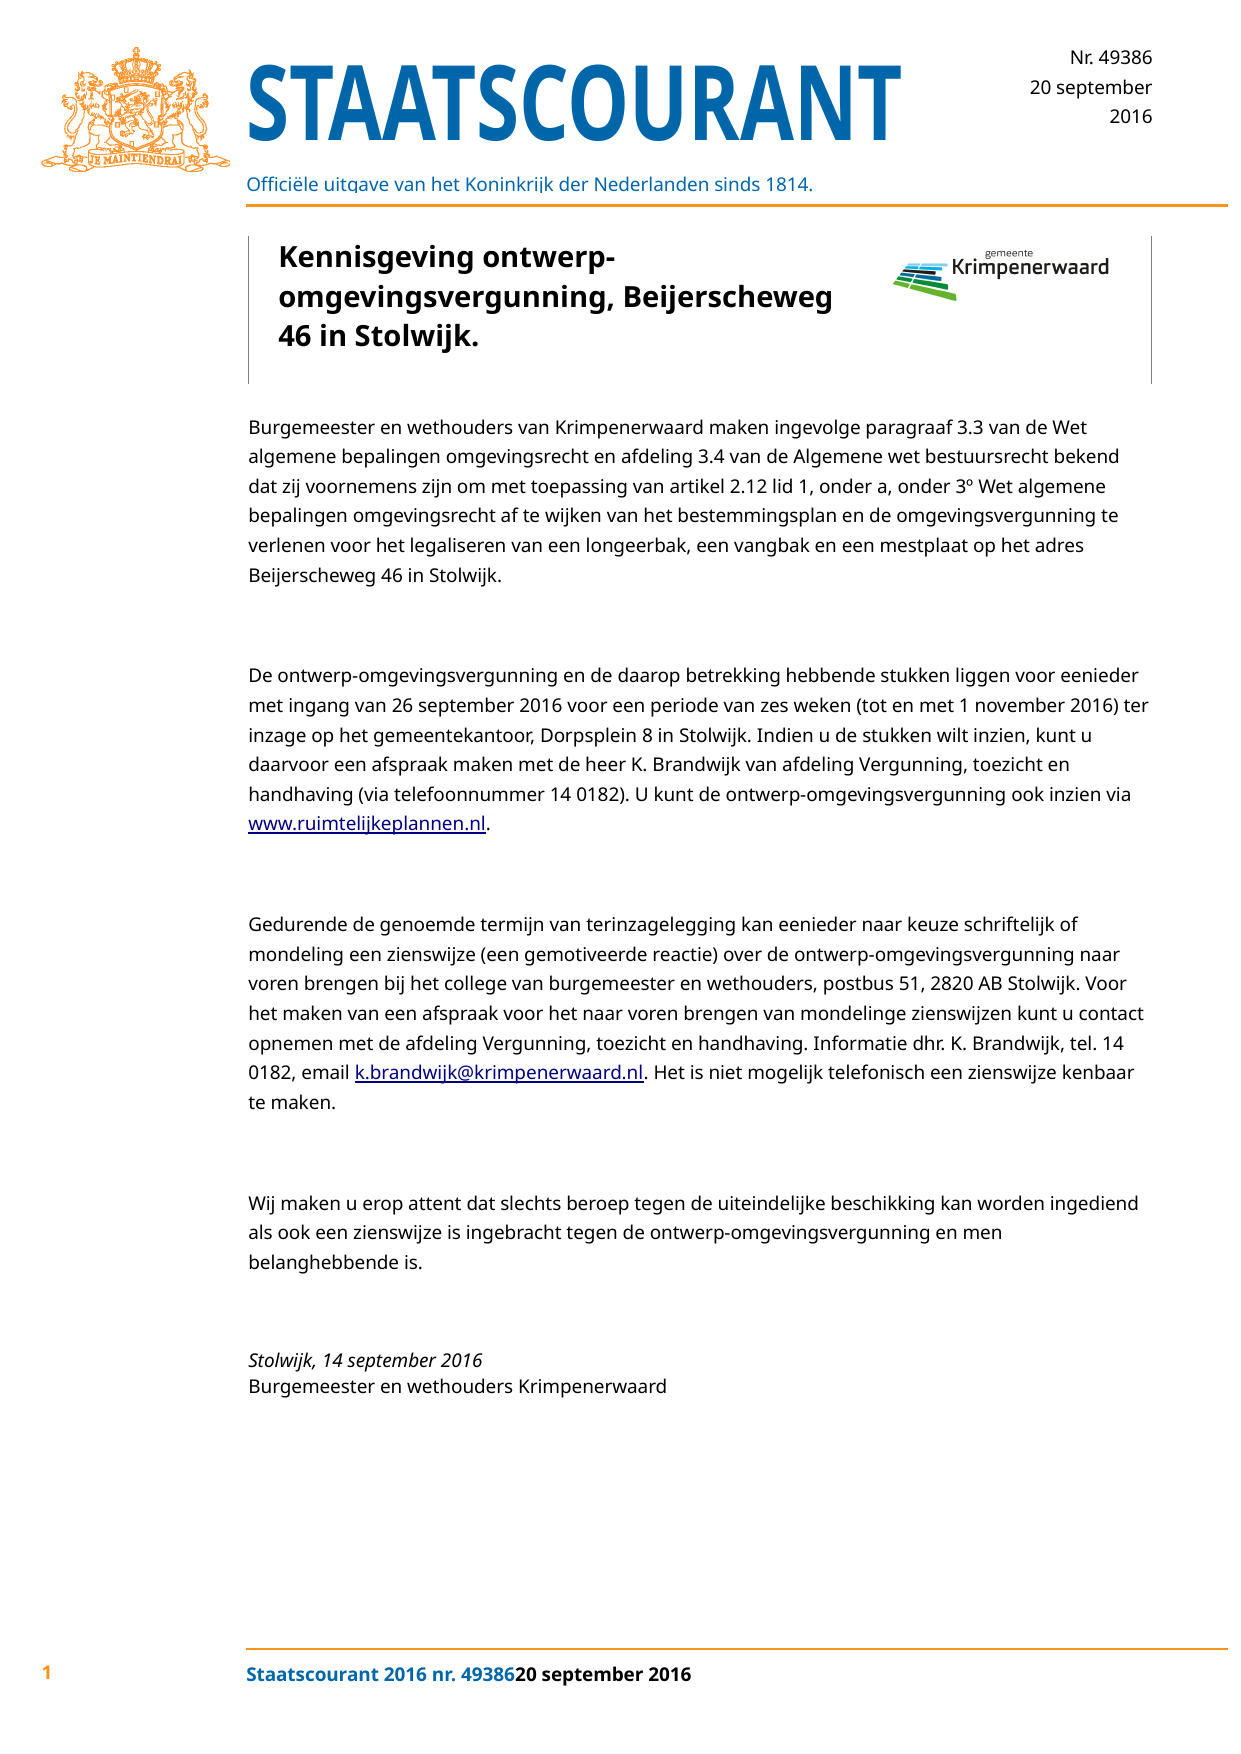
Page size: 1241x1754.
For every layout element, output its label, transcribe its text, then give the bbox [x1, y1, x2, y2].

text De ontwerp-omgevingsvergunning en de daarop betrekking hebbende stukken liggen voor eenieder met ingang van 26 september 2016 voor een periode van zes weken (tot en met 1 november 2016) ter inzage op het gemeentekantoor, Dorpsplein 8 in Stolwijk. Indien u de stukken wilt inzien, kunt u daarvoor een afspraak maken met de heer K. Brandwijk van afdeling Vergunning, toezicht en handhaving (via telefoonnummer 14 0182). U kunt de ontwerp-omgevingsvergunning ook inzien via www.ruimtelijkeplannen.nl. [248, 663, 1152, 836]
picture [41, 47, 231, 172]
picture [882, 236, 1119, 316]
text Burgemeester en wethouders Krimpenerwaard [248, 1373, 1152, 1399]
text Stolwijk, 14 september 2016 [248, 1347, 1152, 1373]
text Gedurende de genoemde termijn van terinzagelegging kan eenieder naar keuze schriftelijk of mondeling een zienswijze (een gemotiveerde reactie) over de ontwerp-omgevingsvergunning naar voren brengen bij het college van burgemeester en wethouders, postbus 51, 2820 AB Stolwijk. Voor het maken van een afspraak voor het naar voren brengen van mondelinge zienswijzen kunt u contact opnemen met de afdeling Vergunning, toezicht en handhaving. Informatie dhr. K. Brandwijk, tel. 14 0182, email k.brandwijk@krimpenerwaard.nl. Het is niet mogelijk telefonisch een zienswijze kenbaar te maken. [248, 911, 1152, 1115]
table_header [850, 236, 1151, 384]
table_header Kennisgeving ontwerp-omgevingsvergunning, Beijerscheweg 46 in Stolwijk. [249, 236, 850, 384]
text Wij maken u erop attent dat slechts beroep tegen de uiteindelijke beschikking kan worden ingediend als ook een zienswijze is ingebracht tegen de ontwerp-omgevingsvergunning en men belanghebbende is. [248, 1190, 1152, 1275]
text Burgemeester en wethouders van Krimpenerwaard maken ingevolge paragraaf 3.3 van de Wet algemene bepalingen omgevingsrecht en afdeling 3.4 van de Algemene wet bestuursrecht bekend dat zij voornemens zijn om met toepassing van artikel 2.12 lid 1, onder a, onder 3º Wet algemene bepalingen omgevingsrecht af te wijken van het bestemmingsplan en de omgevingsvergunning te verlenen voor het legaliseren van een longeerbak, een vangbak en een mestplaat op het adres Beijerscheweg 46 in Stolwijk. [248, 414, 1152, 588]
